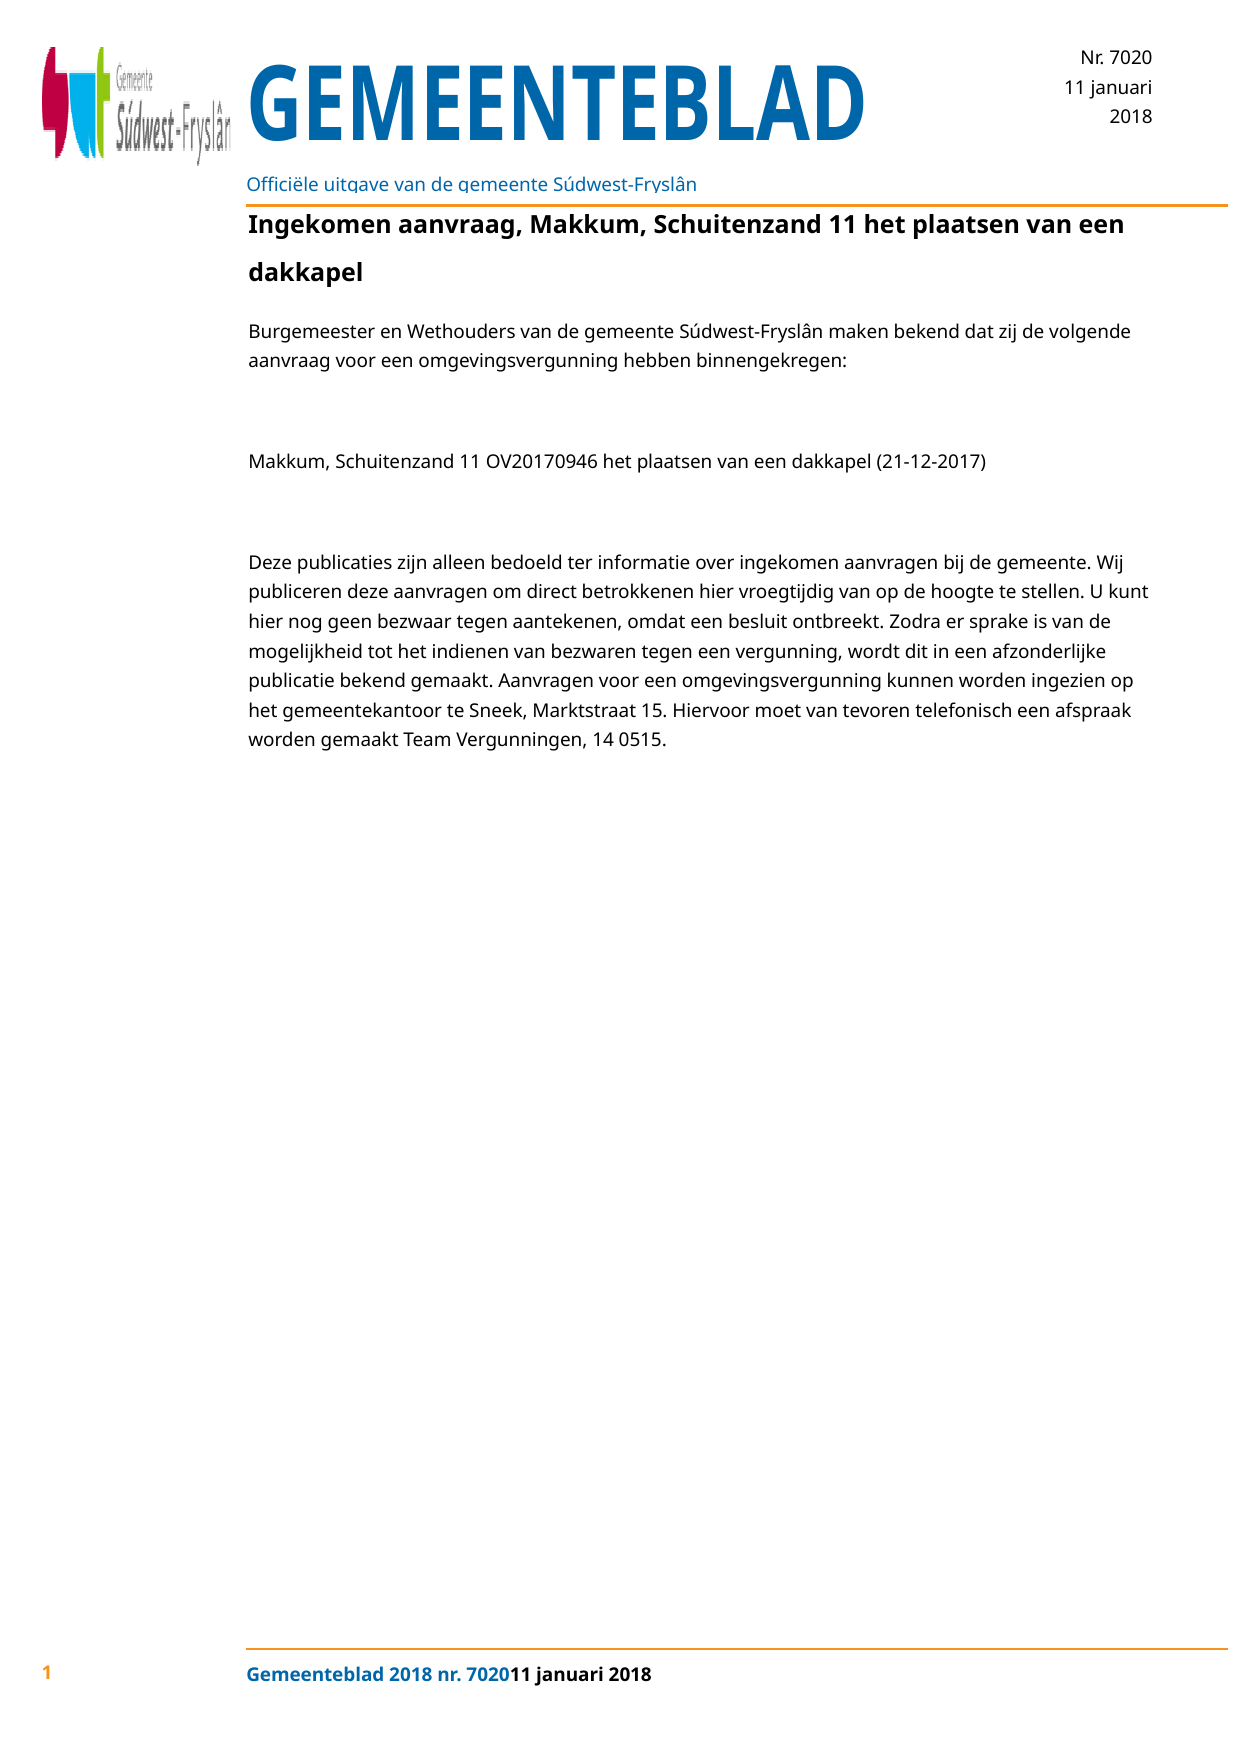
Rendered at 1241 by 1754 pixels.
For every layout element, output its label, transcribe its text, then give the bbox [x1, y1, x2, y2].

text Burgemeester en Wethouders van de gemeente Súdwest-Fryslân maken bekend dat zij de volgende aanvraag voor een omgevingsvergunning hebben binnengekregen: [248, 318, 1152, 373]
text Ingekomen aanvraag, Makkum, Schuitenzand 11 het plaatsen van een dakkapel [248, 207, 1152, 288]
picture [41, 47, 231, 172]
text Deze publicaties zijn alleen bedoeld ter informatie over ingekomen aanvragen bij de gemeente. Wij publiceren deze aanvragen om direct betrokkenen hier vroegtijdig van op de hoogte te stellen. U kunt hier nog geen bezwaar tegen aantekenen, omdat een besluit ontbreekt. Zodra er sprake is van de mogelijkheid tot het indienen van bezwaren tegen een vergunning, wordt dit in een afzonderlijke publicatie bekend gemaakt. Aanvragen voor een omgevingsvergunning kunnen worden ingezien op het gemeentekantoor te Sneek, Marktstraat 15. Hiervoor moet van tevoren telefonisch een afspraak worden gemaakt Team Vergunningen, 14 0515. [248, 549, 1152, 752]
text Makkum, Schuitenzand 11 OV20170946 het plaatsen van een dakkapel (21-12-2017) [248, 448, 1152, 474]
